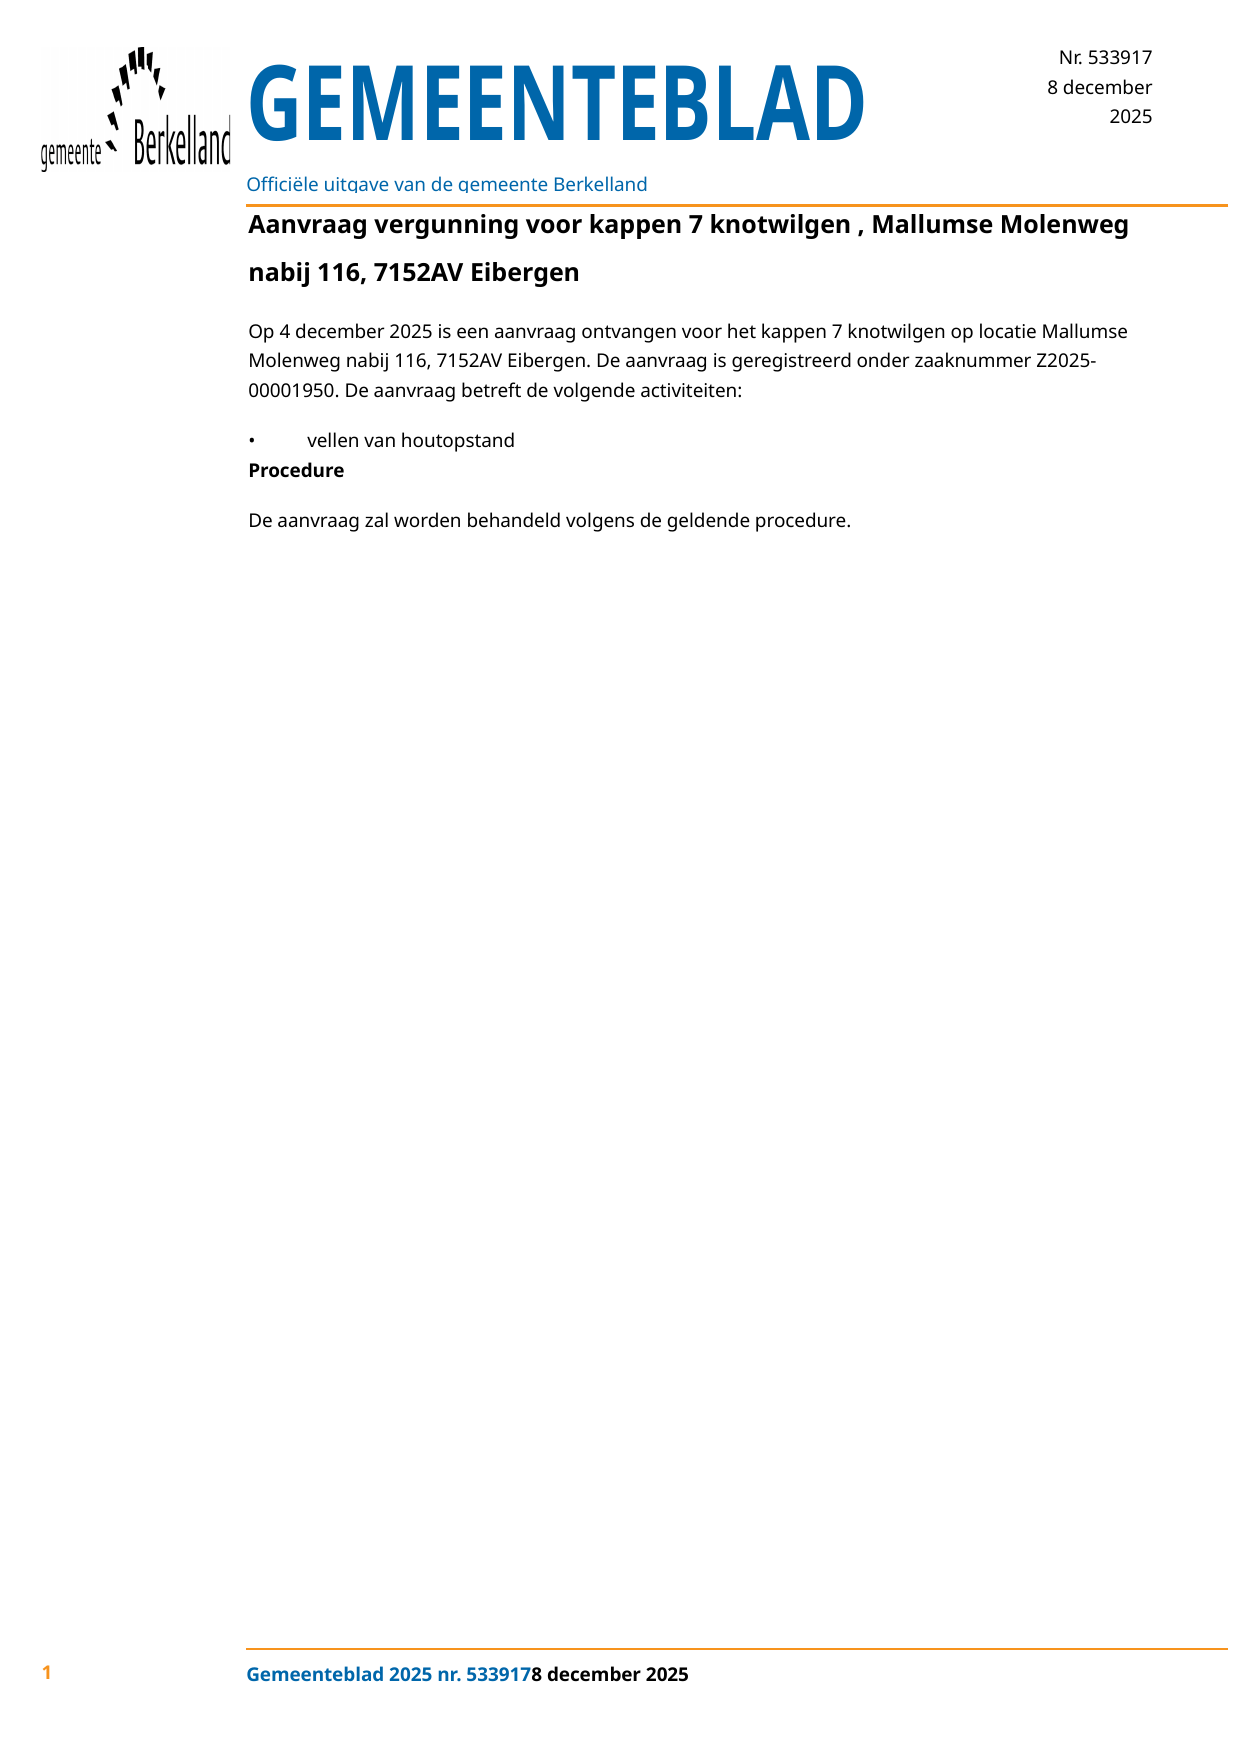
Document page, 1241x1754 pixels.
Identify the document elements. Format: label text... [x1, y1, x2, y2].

text De aanvraag zal worden behandeld volgens de geldende procedure. [248, 507, 1152, 533]
list vellen van houtopstand [248, 427, 1152, 453]
text Procedure [248, 457, 1152, 483]
picture [41, 47, 231, 172]
text Aanvraag vergunning voor kappen 7 knotwilgen , Mallumse Molenweg nabij 116, 7152AV Eibergen [248, 207, 1152, 288]
text Op 4 december 2025 is een aanvraag ontvangen voor het kappen 7 knotwilgen op locatie Mallumse Molenweg nabij 116, 7152AV Eibergen. De aanvraag is geregistreerd onder zaaknummer Z2025-00001950. De aanvraag betreft de volgende activiteiten: [248, 318, 1152, 403]
